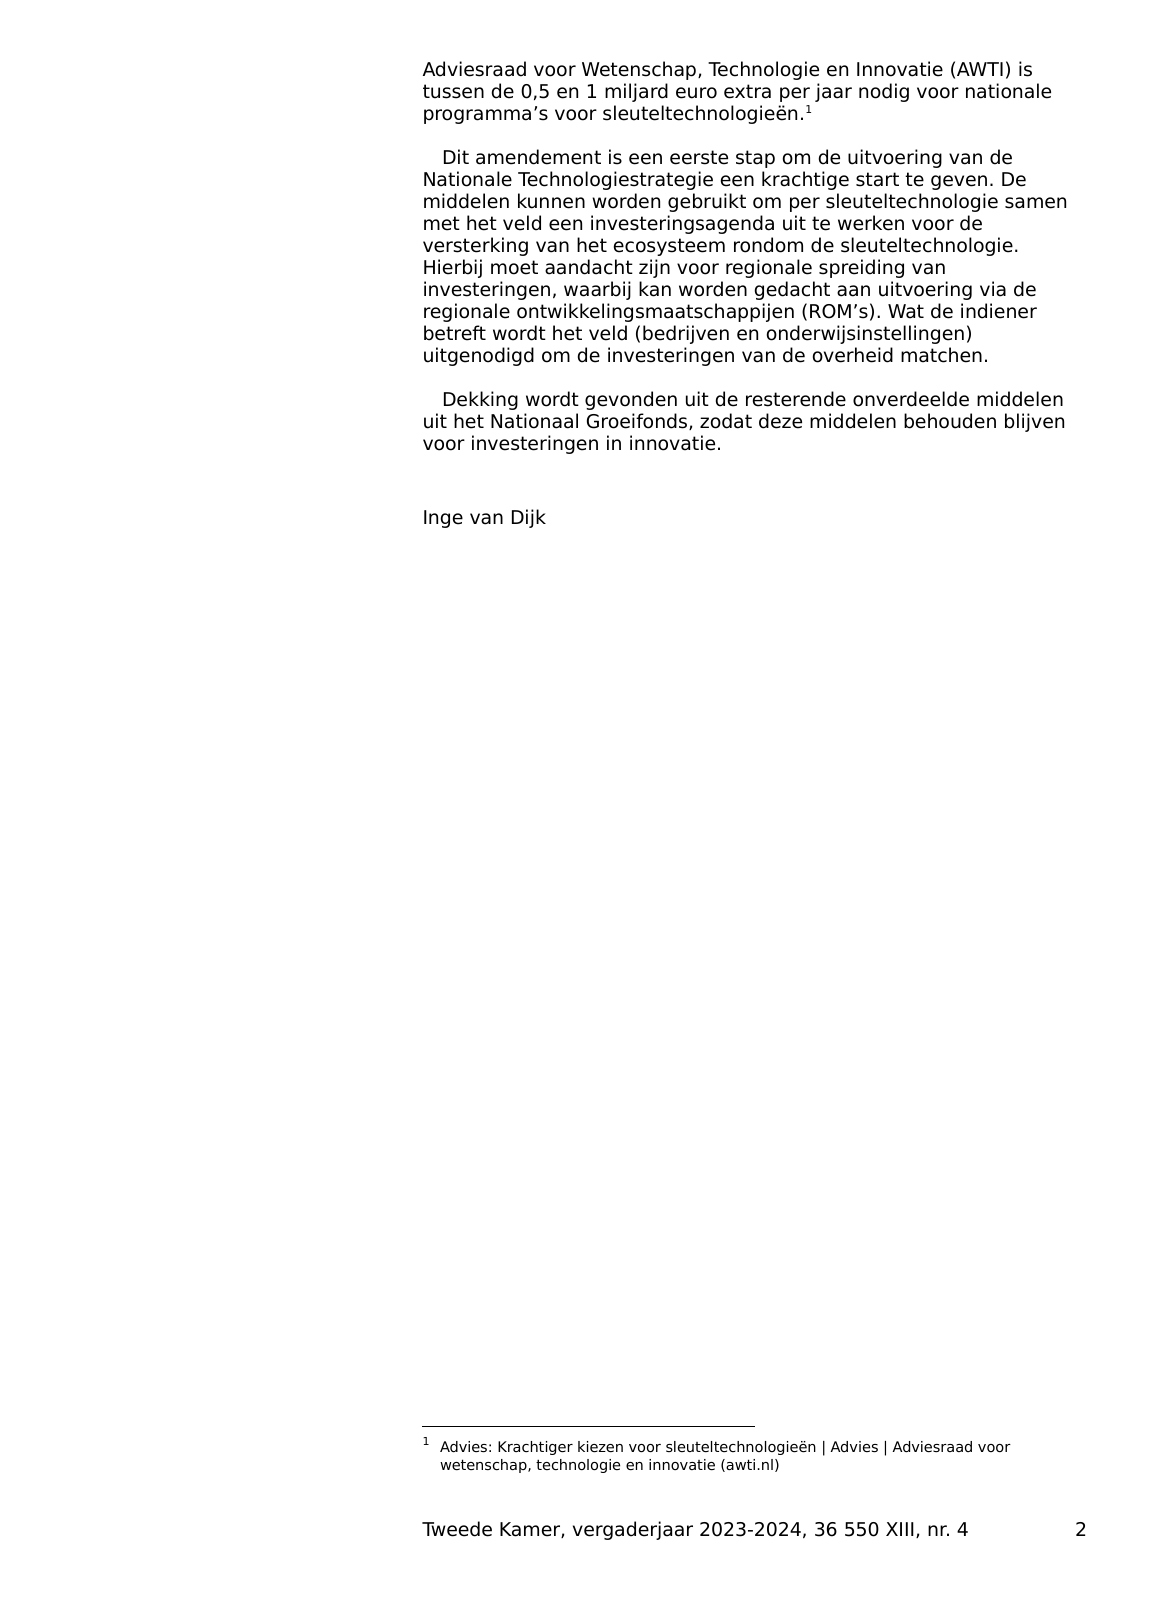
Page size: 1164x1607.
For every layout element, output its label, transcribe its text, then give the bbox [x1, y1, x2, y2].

text Dekking wordt gevonden uit de resterende onverdeelde middelen uit het Nationaal Groeifonds, zodat deze middelen behouden blijven voor investeringen in innovatie. [422, 389, 1087, 455]
text Inge van Dijk [422, 485, 1087, 529]
text Dit amendement is een eerste stap om de uitvoering van de Nationale Technologiestrategie een krachtige start te geven. De middelen kunnen worden gebruikt om per sleuteltechnologie samen met het veld een investeringsagenda uit te werken voor de versterking van het ecosysteem rondom de sleuteltechnologie. Hierbij moet aandacht zijn voor regionale spreiding van investeringen, waarbij kan worden gedacht aan uitvoering via de regionale ontwikkelingsmaatschappijen (ROM’s). Wat de indiener betreft wordt het veld (bedrijven en onderwijsinstellingen) uitgenodigd om de investeringen van de overheid matchen. [422, 147, 1087, 367]
text Advies: Krachtiger kiezen voor sleuteltechnologieën | Advies | Adviesraad voor wetenschap, technologie en innovatie (awti.nl) [422, 1435, 1087, 1474]
text Adviesraad voor Wetenschap, Technologie en Innovatie (AWTI) is tussen de 0,5 en 1 miljard euro extra per jaar nodig voor nationale programma’s voor sleuteltechnologieën. [422, 59, 1087, 125]
